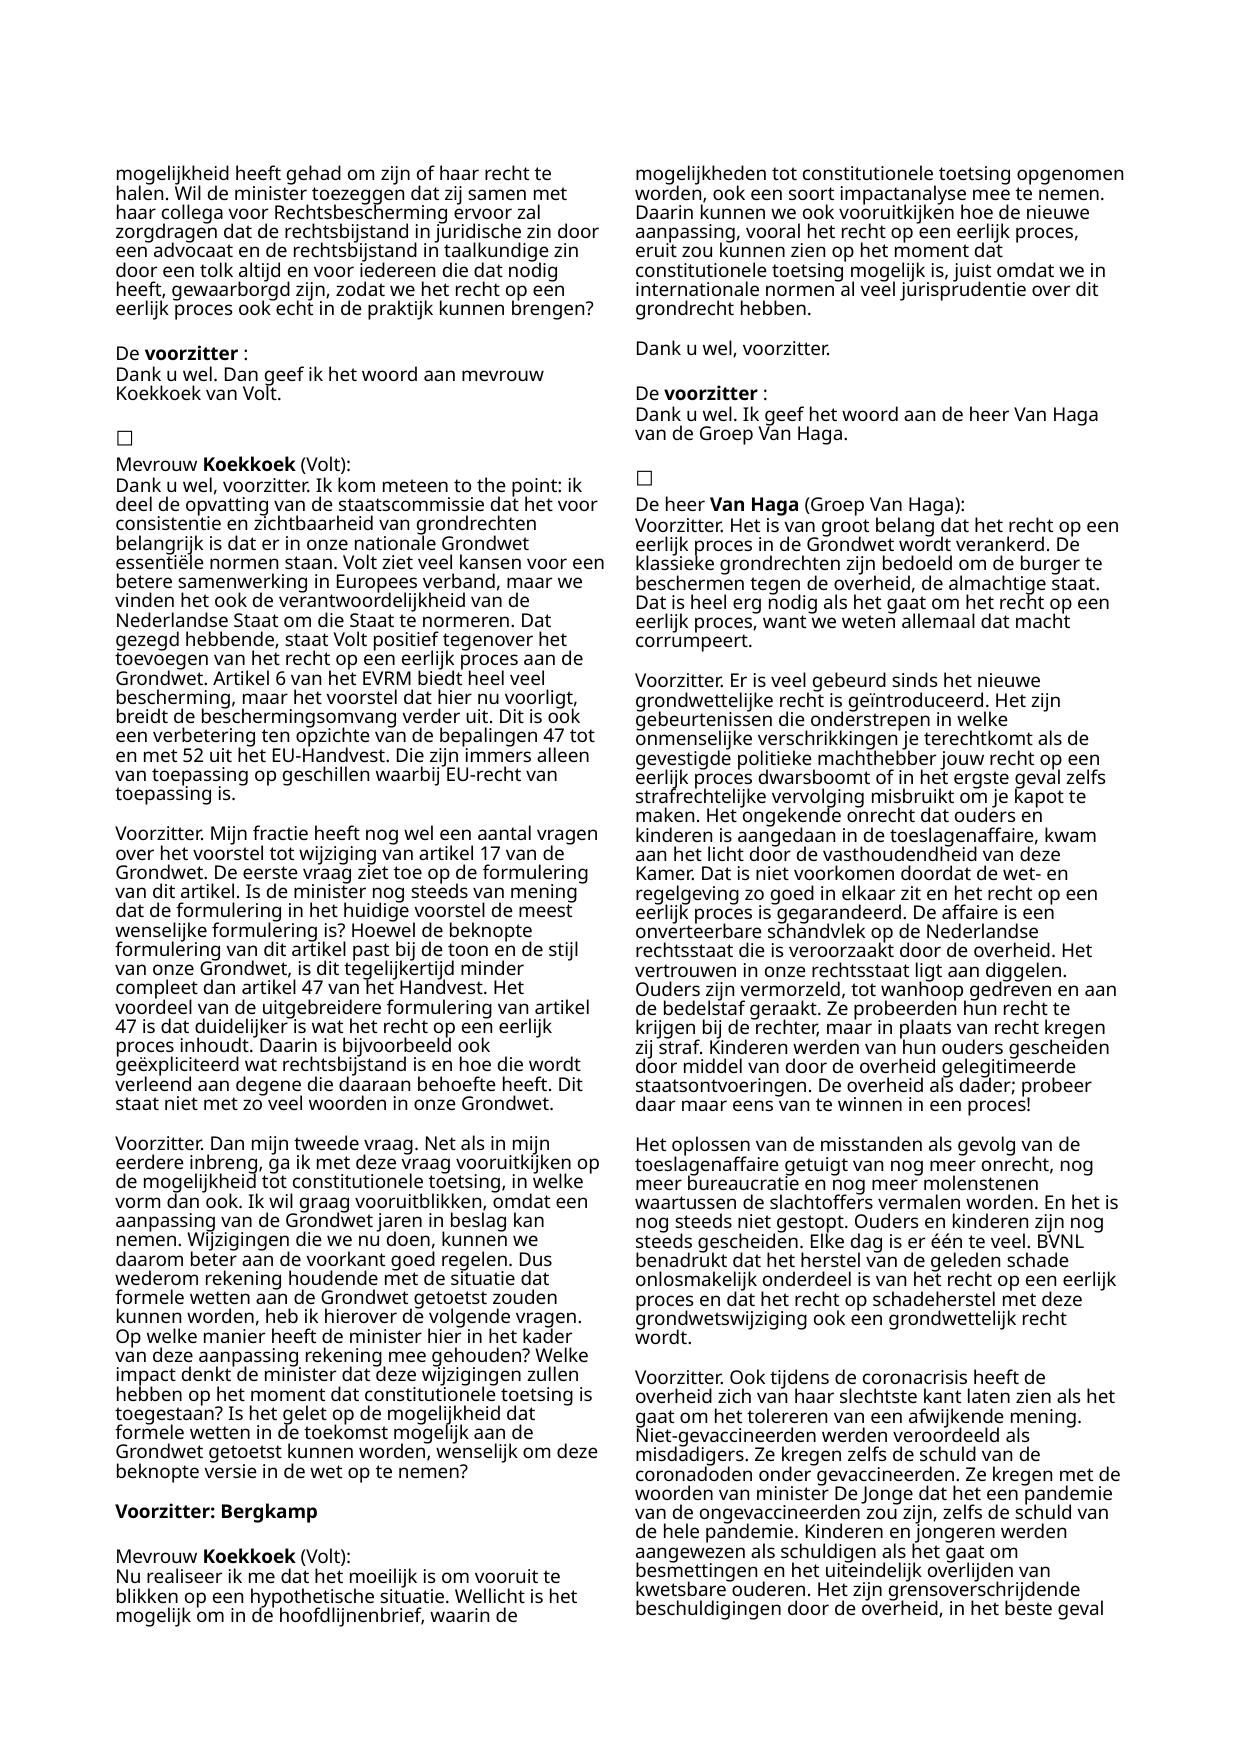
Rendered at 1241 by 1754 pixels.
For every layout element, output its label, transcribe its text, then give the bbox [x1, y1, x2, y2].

text Nu realiseer ik me dat het moeilijk is om vooruit te blikken op een hypothetische situatie. Wellicht is het mogelijk om in de hoofdlijnenbrief, waarin de [115, 1568, 605, 1626]
text Dank u wel, voorzitter. Ik kom meteen to the point: ik deel de opvatting van de staatscommissie dat het voor consistentie en zichtbaarheid van grondrechten belangrijk is dat er in onze nationale Grondwet essentiële normen staan. Volt ziet veel kansen voor een betere samenwerking in Europees verband, maar we vinden het ook de verantwoordelijkheid van de Nederlandse Staat om die Staat te normeren. Dat gezegd hebbende, staat Volt positief tegenover het toevoegen van het recht op een eerlijk proces aan de Grondwet. Artikel 6 van het EVRM biedt heel veel bescherming, maar het voorstel dat hier nu voorligt, breidt de beschermingsomvang verder uit. Dit is ook een verbetering ten opzichte van de bepalingen 47 tot en met 52 uit het EU-Handvest. Die zijn immers alleen van toepassing op geschillen waarbij EU-recht van toepassing is. [115, 477, 605, 804]
text mogelijkheid heeft gehad om zijn of haar recht te halen. Wil de minister toezeggen dat zij samen met haar collega voor Rechtsbescherming ervoor zal zorgdragen dat de rechtsbijstand in juridische zin door een advocaat en de rechtsbijstand in taalkundige zin door een tolk altijd en voor iedereen die dat nodig heeft, gewaarborgd zijn, zodat we het recht op een eerlijk proces ook echt in de praktijk kunnen brengen? [115, 165, 605, 319]
text mogelijkheden tot constitutionele toetsing opgenomen worden, ook een soort impactanalyse mee te nemen. Daarin kunnen we ook vooruitkijken hoe de nieuwe aanpassing, vooral het recht op een eerlijk proces, eruit zou kunnen zien op het moment dat constitutionele toetsing mogelijk is, juist omdat we in internationale normen al veel jurisprudentie over dit grondrecht hebben. [635, 165, 1125, 319]
text Dank u wel, voorzitter. [635, 340, 1125, 359]
text Mevrouw Koekkoek (Volt): [115, 451, 605, 477]
text Voorzitter. Dan mijn tweede vraag. Net als in mijn eerdere inbreng, ga ik met deze vraag vooruitkijken op de mogelijkheid tot constitutionele toetsing, in welke vorm dan ook. Ik wil graag vooruitblikken, omdat een aanpassing van de Grondwet jaren in beslag kan nemen. Wijzigingen die we nu doen, kunnen we daarom beter aan de voorkant goed regelen. Dus wederom rekening houdende met de situatie dat formele wetten aan de Grondwet getoetst zouden kunnen worden, heb ik hierover de volgende vragen. Op welke manier heeft de minister hier in het kader van deze aanpassing rekening mee gehouden? Welke impact denkt de minister dat deze wijzigingen zullen hebben op het moment dat constitutionele toetsing is toegestaan? Is het gelet op de mogelijkheid dat formele wetten in de toekomst mogelijk aan de Grondwet getoetst kunnen worden, wenselijk om deze beknopte versie in de wet op te nemen? [115, 1135, 605, 1482]
text Dank u wel. Dan geef ik het woord aan mevrouw Koekkoek van Volt. [115, 366, 605, 404]
text Mevrouw Koekkoek (Volt): [115, 1543, 605, 1568]
text De voorzitter : [635, 380, 1125, 406]
text De heer Van Haga (Groep Van Haga): [635, 491, 1125, 517]
text Voorzitter. Ook tijdens de coronacrisis heeft de overheid zich van haar slechtste kant laten zien als het gaat om het tolereren van een afwijkende mening. Niet-gevaccineerden werden veroordeeld als misdadigers. Ze kregen zelfs de schuld van de coronadoden onder gevaccineerden. Ze kregen met de woorden van minister De Jonge dat het een pandemie van de ongevaccineerden zou zijn, zelfs de schuld van de hele pandemie. Kinderen en jongeren werden aangewezen als schuldigen als het gaat om besmettingen en het uiteindelijk overlijden van kwetsbare ouderen. Het zijn grensoverschrijdende beschuldigingen door de overheid, in het beste geval [635, 1369, 1125, 1620]
text De voorzitter : [115, 340, 605, 366]
text Voorzitter: Bergkamp [115, 1503, 605, 1522]
text Dank u wel. Ik geef het woord aan de heer Van Haga van de Groep Van Haga. [635, 406, 1125, 444]
text Voorzitter. Er is veel gebeurd sinds het nieuwe grondwettelijke recht is geïntroduceerd. Het zijn gebeurtenissen die onderstrepen in welke onmenselijke verschrikkingen je terechtkomt als de gevestigde politieke machthebber jouw recht op een eerlijk proces dwarsboomt of in het ergste geval zelfs strafrechtelijke vervolging misbruikt om je kapot te maken. Het ongekende onrecht dat ouders en kinderen is aangedaan in de toeslagenaffaire, kwam aan het licht door de vasthoudendheid van deze Kamer. Dat is niet voorkomen doordat de wet- en regelgeving zo goed in elkaar zit en het recht op een eerlijk proces is gegarandeerd. De affaire is een onverteerbare schandvlek op de Nederlandse rechtsstaat die is veroorzaakt door de overheid. Het vertrouwen in onze rechtsstaat ligt aan diggelen. Ouders zijn vermorzeld, tot wanhoop gedreven en aan de bedelstaf geraakt. Ze probeerden hun recht te krijgen bij de rechter, maar in plaats van recht kregen zij straf. Kinderen werden van hun ouders gescheiden door middel van door de overheid gelegitimeerde staatsontvoeringen. De overheid als dader; probeer daar maar eens van te winnen in een proces! [635, 672, 1125, 1116]
text ⬜ [635, 465, 1125, 491]
text Voorzitter. Het is van groot belang dat het recht op een eerlijk proces in de Grondwet wordt verankerd. De klassieke grondrechten zijn bedoeld om de burger te beschermen tegen de overheid, de almachtige staat. Dat is heel erg nodig als het gaat om het recht op een eerlijk proces, want we weten allemaal dat macht corrumpeert. [635, 517, 1125, 652]
text Voorzitter. Mijn fractie heeft nog wel een aantal vragen over het voorstel tot wijziging van artikel 17 van de Grondwet. De eerste vraag ziet toe op de formulering van dit artikel. Is de minister nog steeds van mening dat de formulering in het huidige voorstel de meest wenselijke formulering is? Hoewel de beknopte formulering van dit artikel past bij de toon en de stijl van onze Grondwet, is dit tegelijkertijd minder compleet dan artikel 47 van het Handvest. Het voordeel van de uitgebreidere formulering van artikel 47 is dat duidelijker is wat het recht op een eerlijk proces inhoudt. Daarin is bijvoorbeeld ook geëxpliciteerd wat rechtsbijstand is en hoe die wordt verleend aan degene die daaraan behoefte heeft. Dit staat niet met zo veel woorden in onze Grondwet. [115, 825, 605, 1114]
text Het oplossen van de misstanden als gevolg van de toeslagenaffaire getuigt van nog meer onrecht, nog meer bureaucratie en nog meer molenstenen waartussen de slachtoffers vermalen worden. En het is nog steeds niet gestopt. Ouders en kinderen zijn nog steeds gescheiden. Elke dag is er één te veel. BVNL benadrukt dat het herstel van de geleden schade onlosmakelijk onderdeel is van het recht op een eerlijk proces en dat het recht op schadeherstel met deze grondwetswijziging ook een grondwettelijk recht wordt. [635, 1136, 1125, 1348]
text ⬜ [115, 425, 605, 451]
